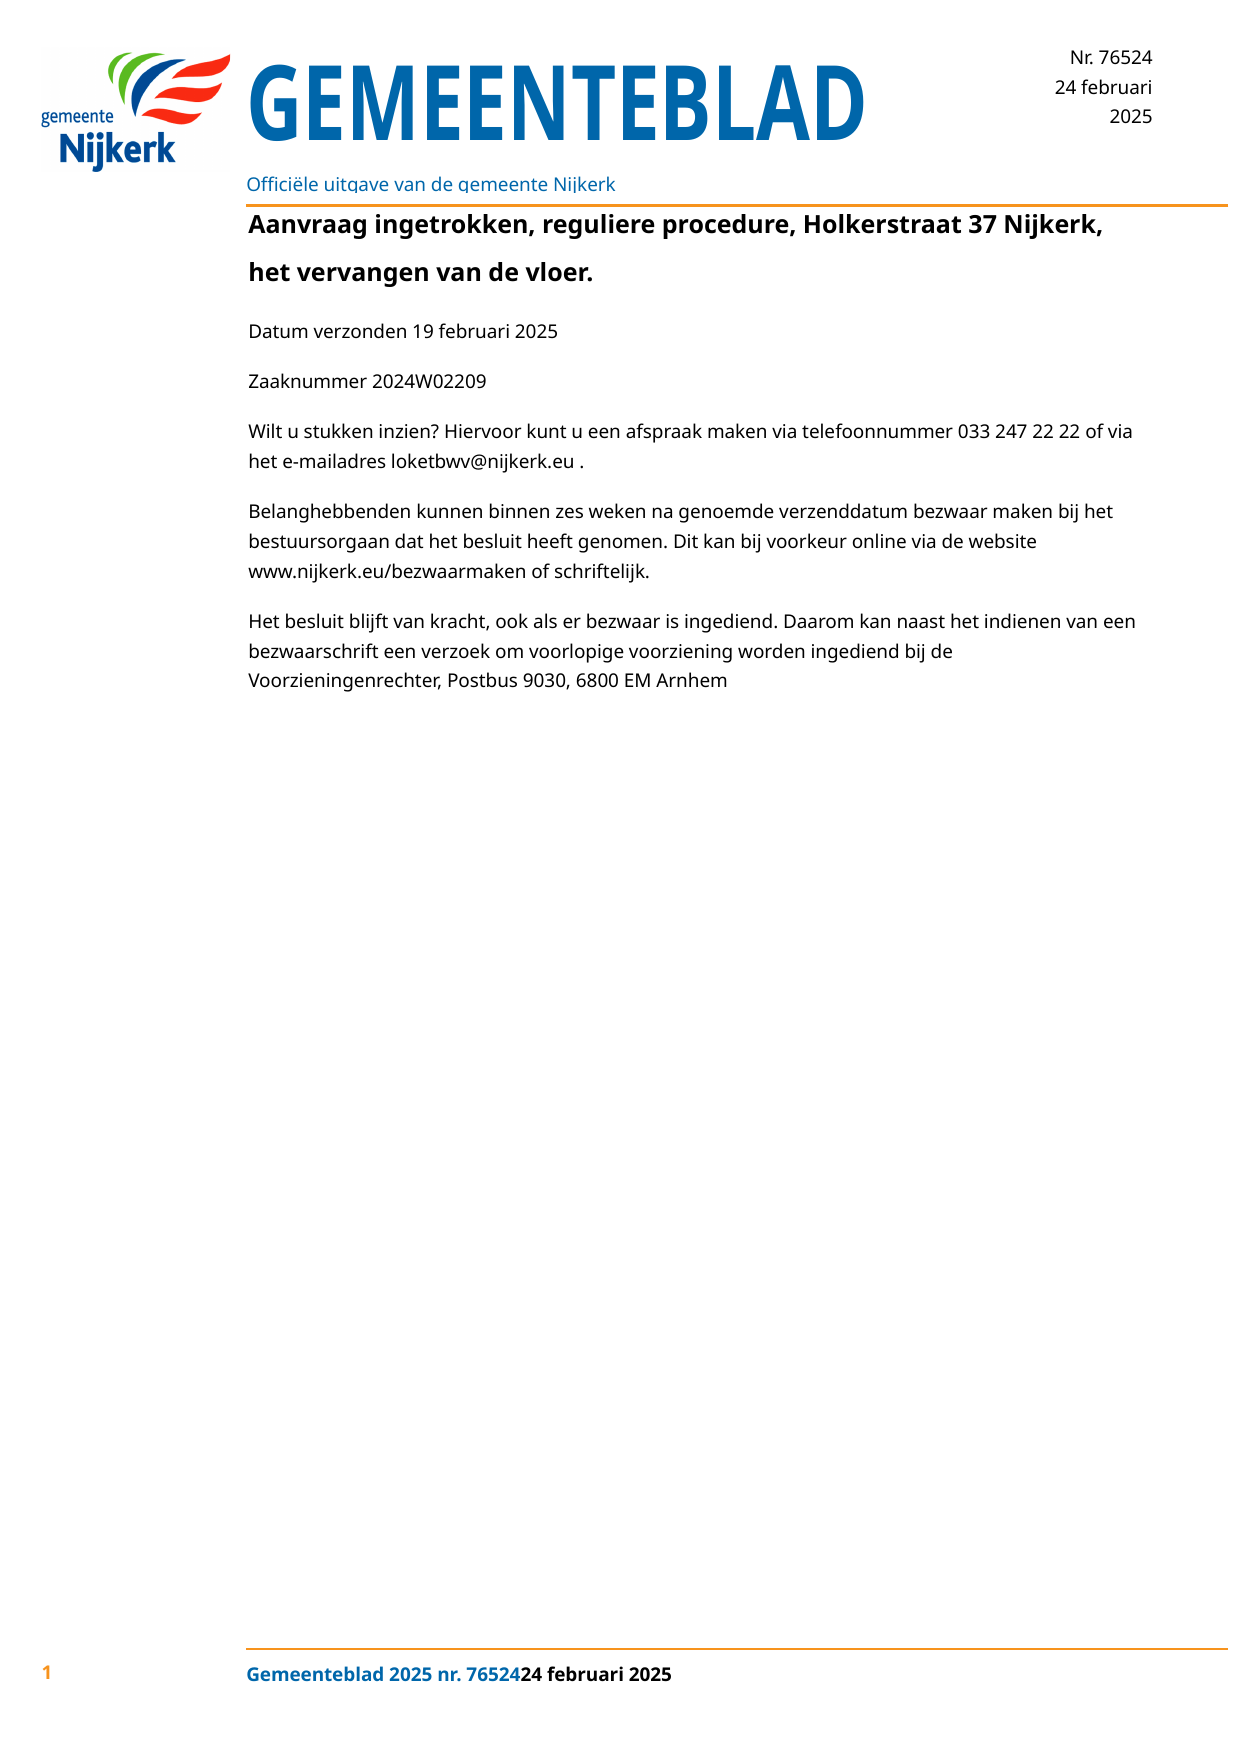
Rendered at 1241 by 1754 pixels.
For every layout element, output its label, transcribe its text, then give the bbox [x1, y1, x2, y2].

text Aanvraag ingetrokken, reguliere procedure, Holkerstraat 37 Nijkerk, het vervangen van de vloer. [248, 207, 1152, 288]
picture [41, 47, 231, 172]
text Wilt u stukken inzien? Hiervoor kunt u een afspraak maken via telefoonnummer 033 247 22 22 of via het e-mailadres loketbwv@nijkerk.eu . [248, 419, 1152, 474]
text Datum verzonden 19 februari 2025 [248, 318, 1152, 344]
text Belanghebbenden kunnen binnen zes weken na genoemde verzenddatum bezwaar maken bij het bestuursorgaan dat het besluit heeft genomen. Dit kan bij voorkeur online via de website www.nijkerk.eu/bezwaarmaken of schriftelijk. [248, 499, 1152, 584]
text Het besluit blijft van kracht, ook als er bezwaar is ingediend. Daarom kan naast het indienen van een bezwaarschrift een verzoek om voorlopige voorziening worden ingediend bij de Voorzieningenrechter, Postbus 9030, 6800 EM Arnhem [248, 608, 1152, 693]
text Zaaknummer 2024W02209 [248, 368, 1152, 394]
